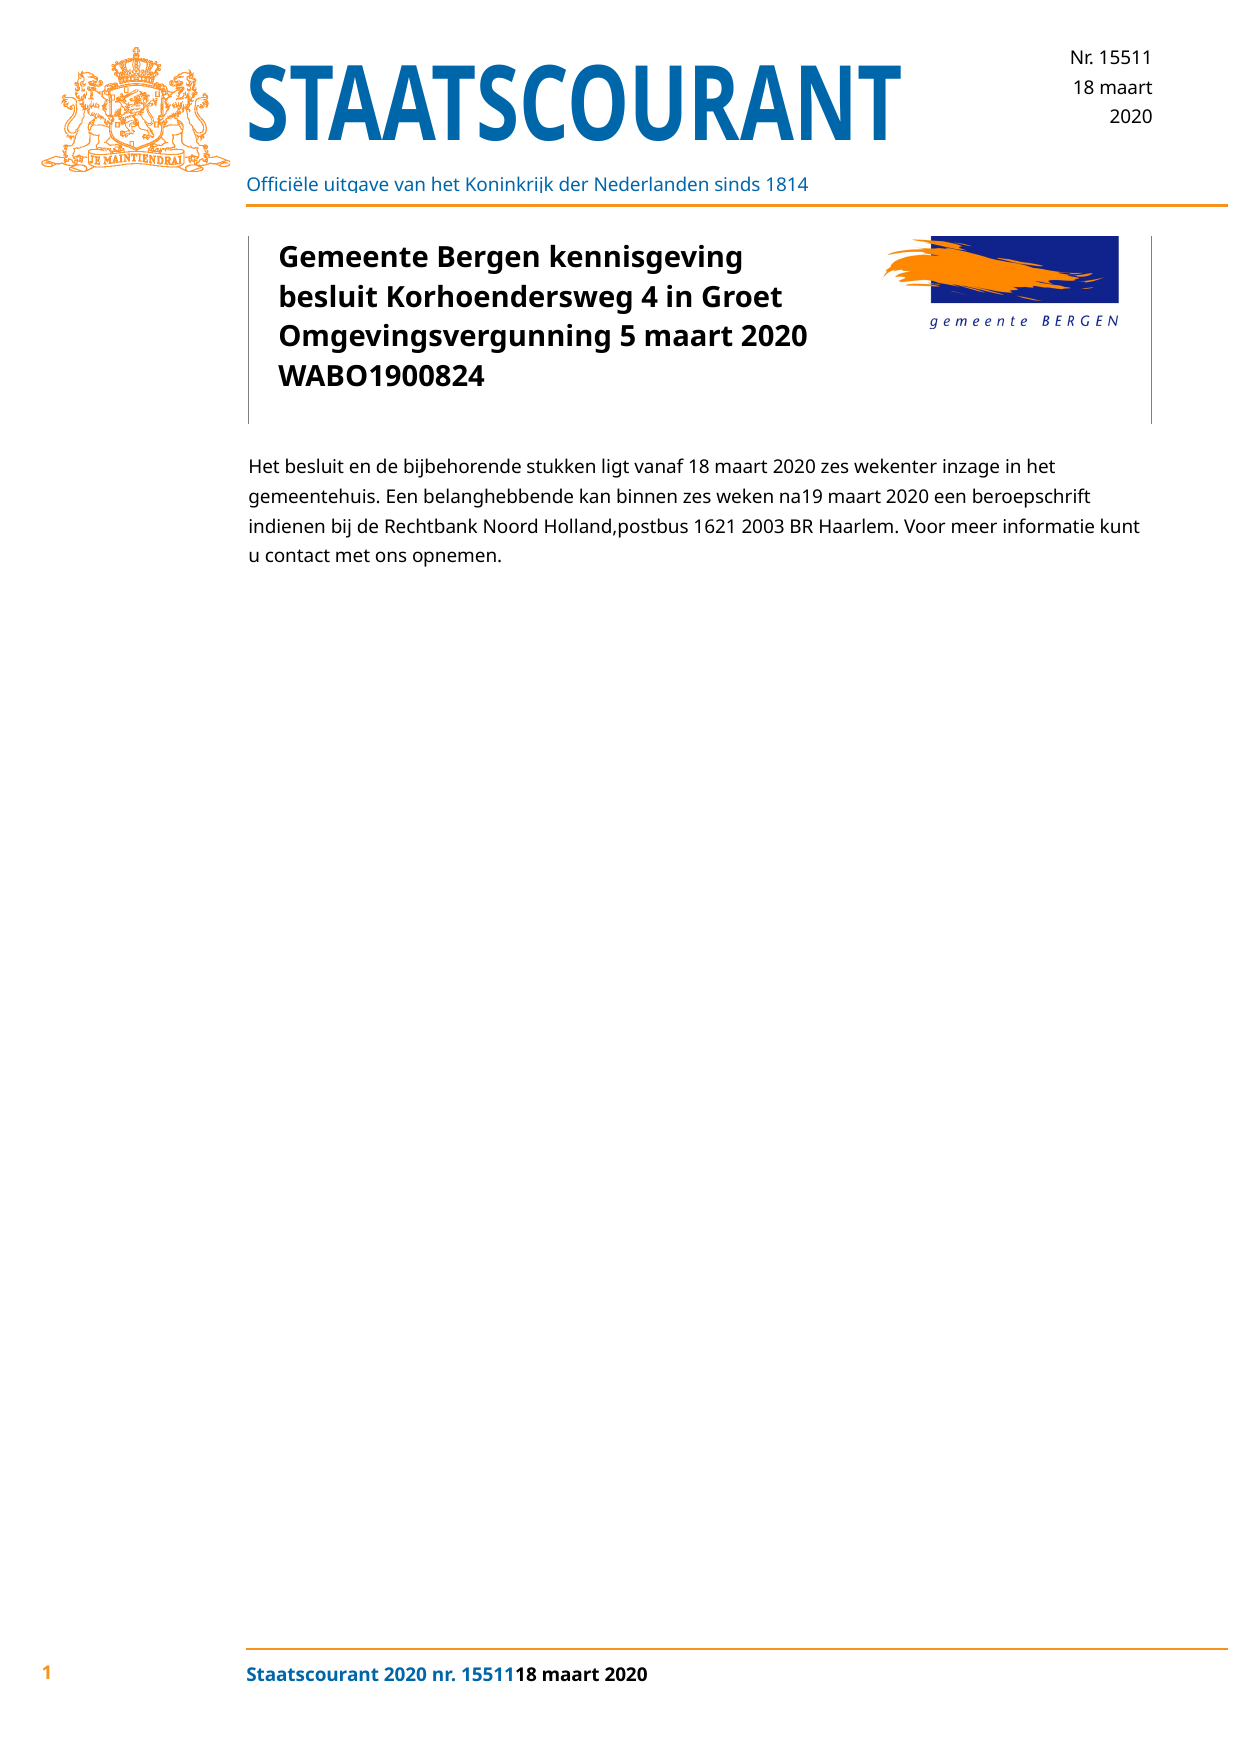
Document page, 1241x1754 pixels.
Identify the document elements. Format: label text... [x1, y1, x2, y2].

picture [882, 236, 1119, 329]
text Het besluit en de bijbehorende stukken ligt vanaf 18 maart 2020 zes wekenter inzage in het gemeentehuis. Een belanghebbende kan binnen zes weken na19 maart 2020 een beroepschrift indienen bij de Rechtbank Noord Holland,postbus 1621 2003 BR Haarlem. Voor meer informatie kunt u contact met ons opnemen. [248, 454, 1152, 568]
picture [41, 47, 231, 172]
table_header Gemeente Bergen kennisgeving besluit Korhoendersweg 4 in Groet Omgevingsvergunning 5 maart 2020 WABO1900824 [249, 236, 850, 424]
table_header [850, 236, 1151, 424]
